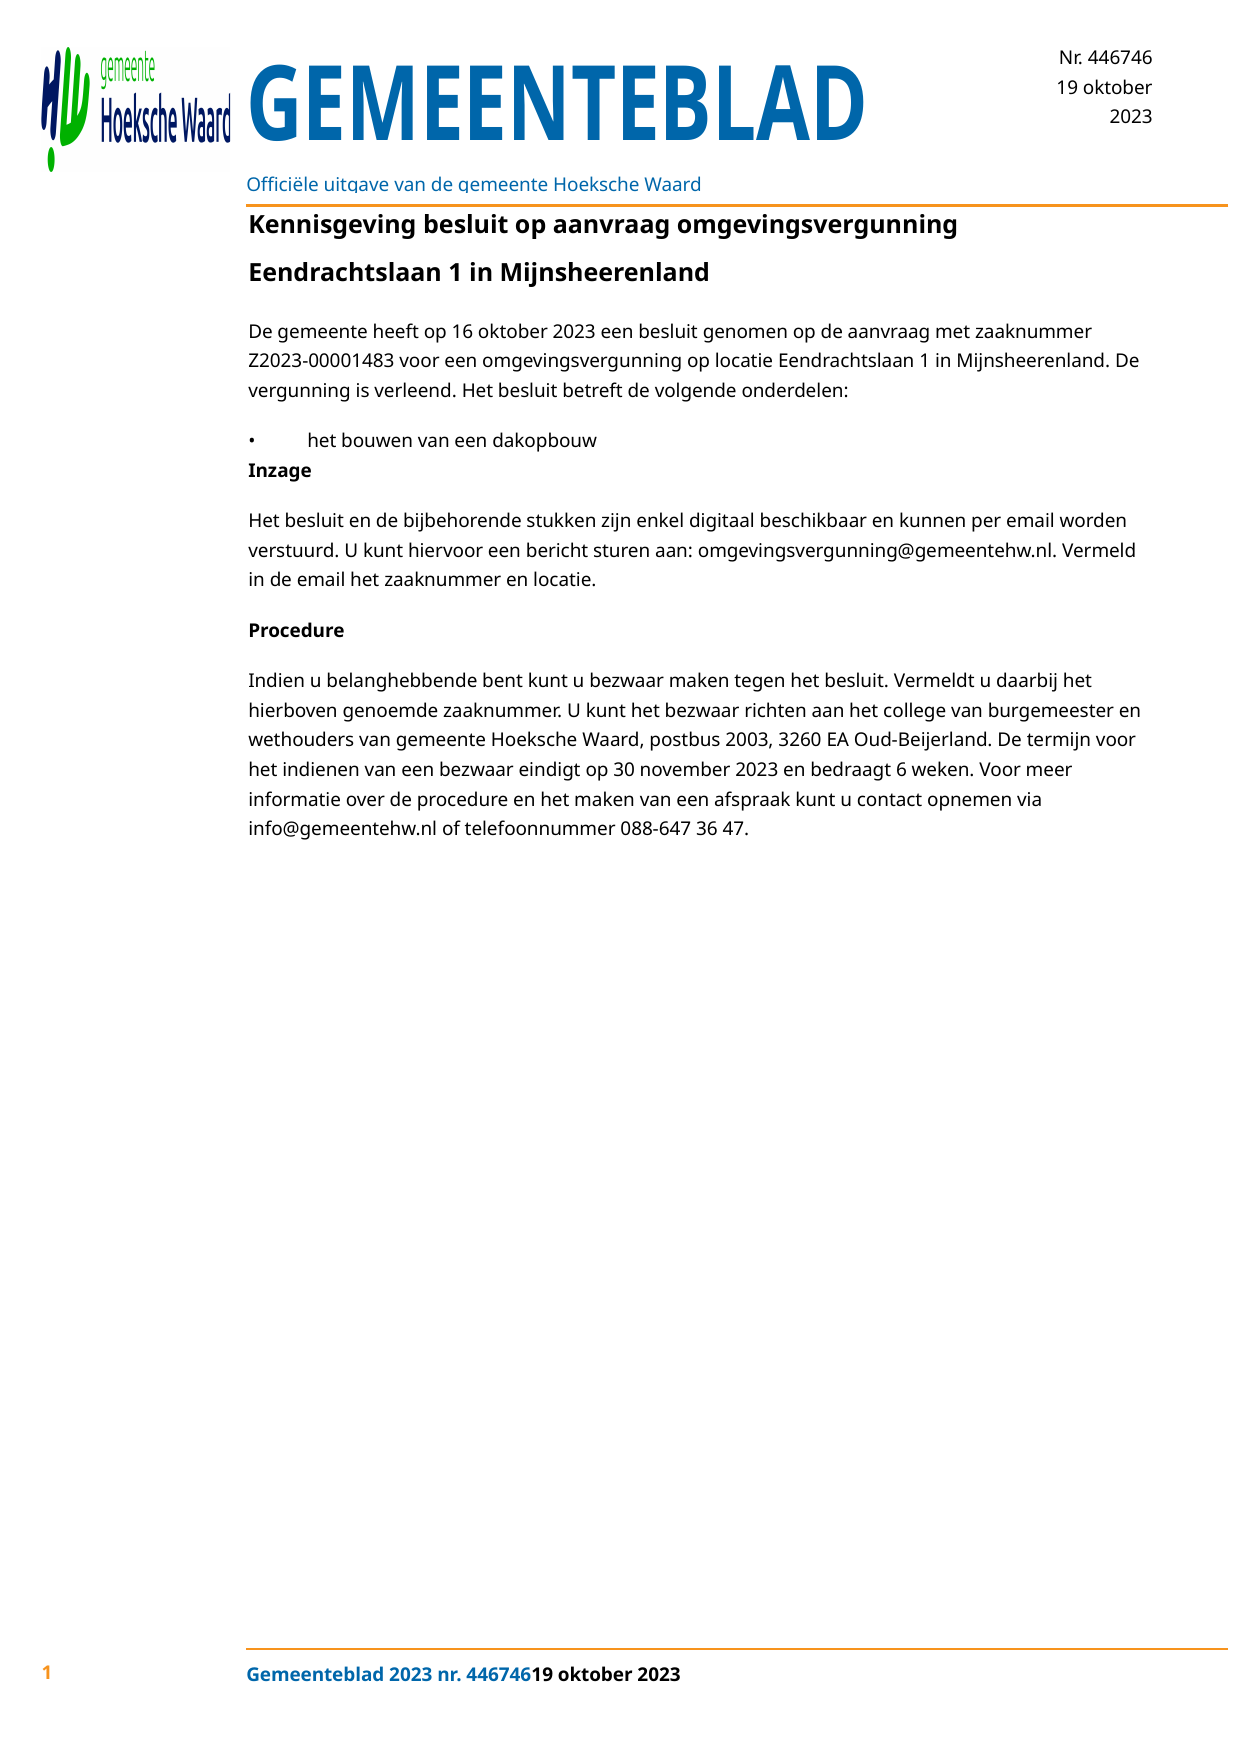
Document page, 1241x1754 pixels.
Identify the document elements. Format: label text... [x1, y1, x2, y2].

picture [41, 47, 231, 172]
text Indien u belanghebbende bent kunt u bezwaar maken tegen het besluit. Vermeldt u daarbij het hierboven genoemde zaaknummer. U kunt het bezwaar richten aan het college van burgemeester en wethouders van gemeente Hoeksche Waard, postbus 2003, 3260 EA Oud-Beijerland. De termijn voor het indienen van een bezwaar eindigt op 30 november 2023 en bedraagt 6 weken. Voor meer informatie over de procedure en het maken van een afspraak kunt u contact opnemen via info@gemeentehw.nl of telefoonnummer 088-647 36 47. [248, 667, 1152, 841]
text Inzage [248, 457, 1152, 483]
text Het besluit en de bijbehorende stukken zijn enkel digitaal beschikbaar en kunnen per email worden verstuurd. U kunt hiervoor een bericht sturen aan: omgevingsvergunning@gemeentehw.nl. Vermeld in de email het zaaknummer en locatie. [248, 507, 1152, 592]
list het bouwen van een dakopbouw [248, 427, 1152, 453]
text De gemeente heeft op 16 oktober 2023 een besluit genomen op de aanvraag met zaaknummer Z2023-00001483 voor een omgevingsvergunning op locatie Eendrachtslaan 1 in Mijnsheerenland. De vergunning is verleend. Het besluit betreft de volgende onderdelen: [248, 318, 1152, 403]
text Kennisgeving besluit op aanvraag omgevingsvergunning Eendrachtslaan 1 in Mijnsheerenland [248, 207, 1152, 288]
text Procedure [248, 617, 1152, 643]
